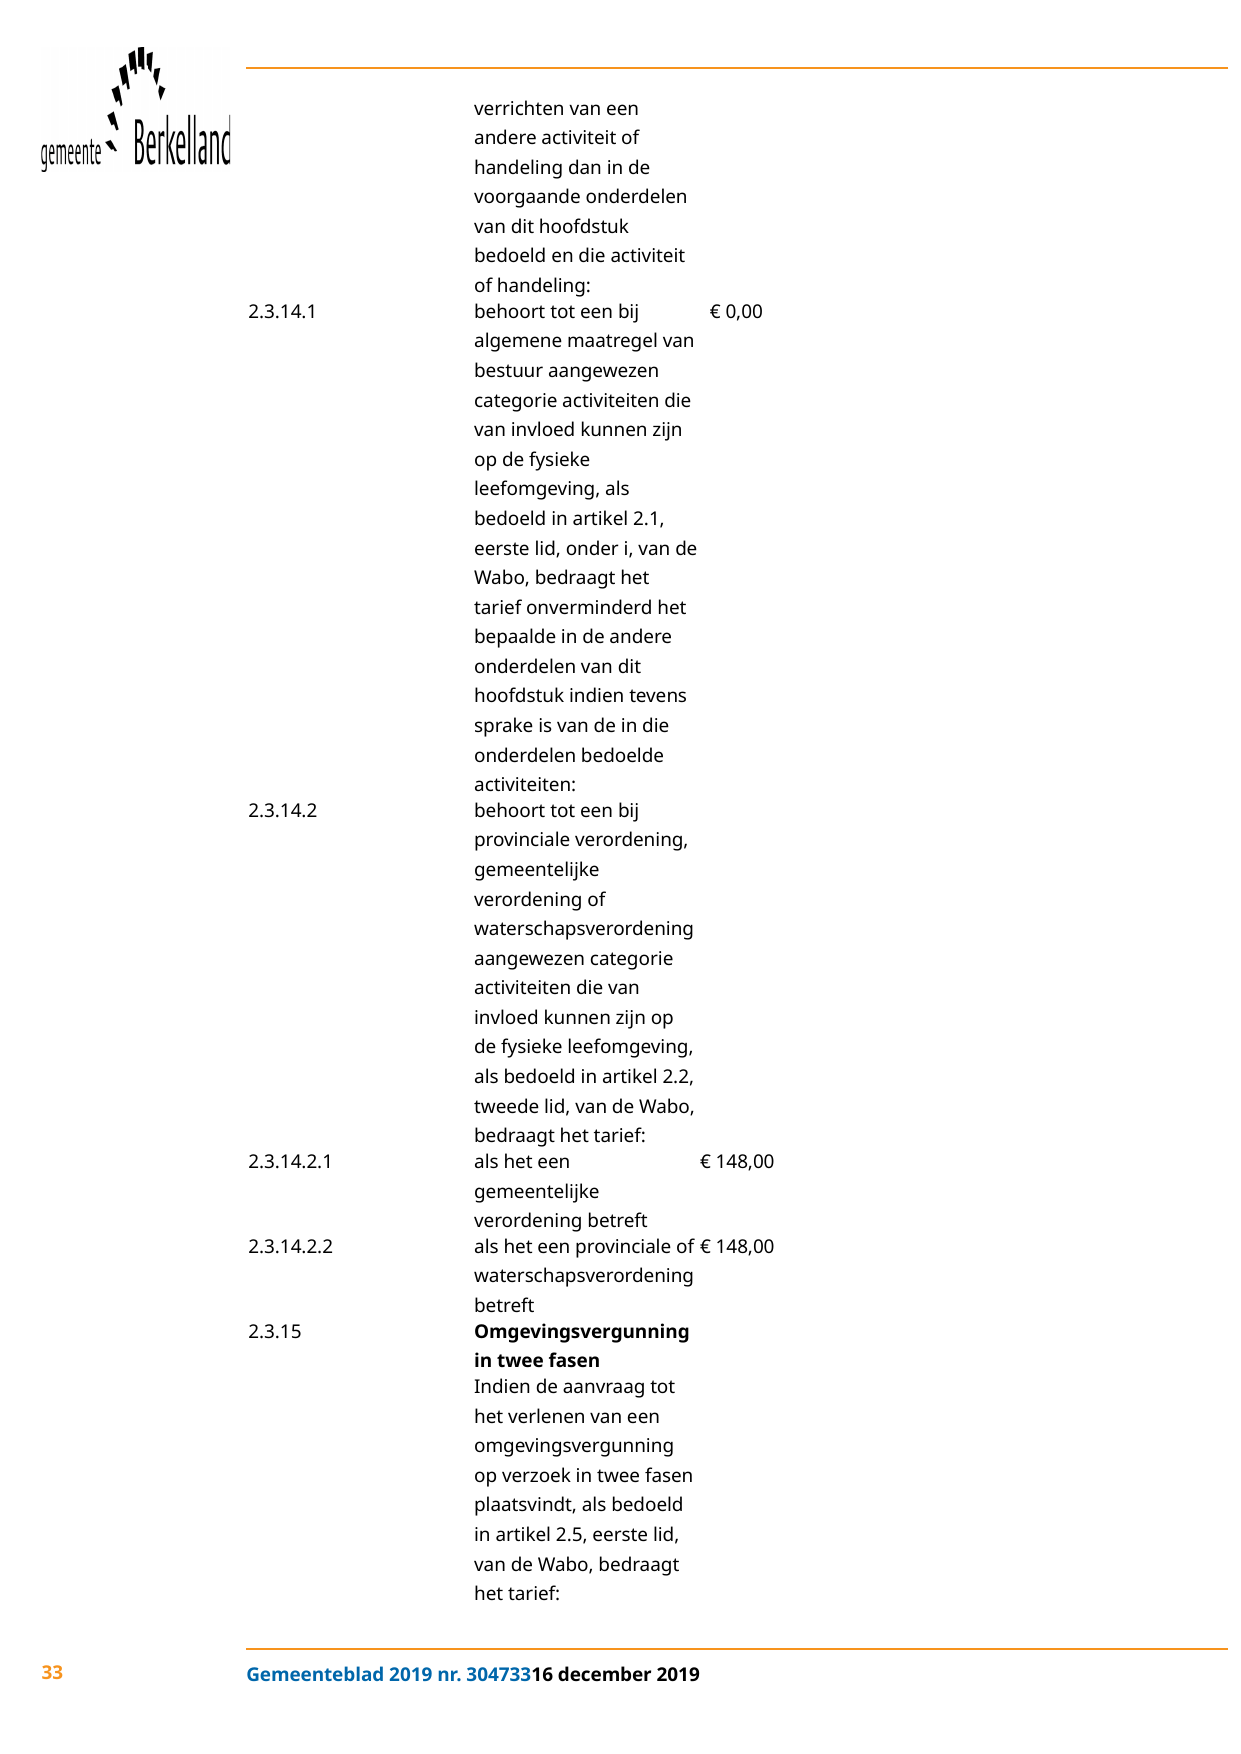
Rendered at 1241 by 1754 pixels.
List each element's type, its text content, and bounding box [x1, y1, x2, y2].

table_cell als het een gemeentelijke verordening betreft [474, 1148, 700, 1233]
table_cell behoort tot een bij provinciale verordening, gemeentelijke verordening of waterschapsverordening aangewezen categorie activiteiten die van invloed kunnen zijn op de fysieke leefomgeving, als bedoeld in artikel 2.2, tweede lid, van de Wabo, bedraagt het tarief: [474, 797, 700, 1148]
table_cell € 148,00 [700, 1233, 926, 1318]
table_cell [700, 797, 926, 1148]
table_cell € 0,00 [700, 298, 926, 797]
table_cell Omgevingsvergunning in twee fasen [474, 1318, 700, 1373]
table_cell [248, 95, 474, 298]
table_cell 2.3.14.1 [248, 298, 474, 797]
table_cell € 148,00 [700, 1148, 926, 1233]
table_cell als het een provinciale of waterschapsverordening betreft [474, 1233, 700, 1318]
table_cell 2.3.14.2.2 [248, 1233, 474, 1318]
table_cell behoort tot een bij algemene maatregel van bestuur aangewezen categorie activiteiten die van invloed kunnen zijn op de fysieke leefomgeving, als bedoeld in artikel 2.1, eerste lid, onder i, van de Wabo, bedraagt het tarief onverminderd het bepaalde in de andere onderdelen van dit hoofdstuk indien tevens sprake is van de in die onderdelen bedoelde activiteiten: [474, 298, 700, 797]
table_cell [700, 1318, 926, 1373]
picture [41, 47, 231, 172]
table_cell 2.3.14.2.1 [248, 1148, 474, 1233]
table_cell Indien de aanvraag tot het verlenen van een omgevingsvergunning op verzoek in twee fasen plaatsvindt, als bedoeld in artikel 2.5, eerste lid, van de Wabo, bedraagt het tarief: [474, 1373, 700, 1606]
table_cell verrichten van een andere activiteit of handeling dan in de voorgaande onderdelen van dit hoofdstuk bedoeld en die activiteit of handeling: [474, 95, 700, 298]
table_cell 2.3.15 [248, 1318, 474, 1606]
table_cell 2.3.14.2 [248, 797, 474, 1148]
table_cell [700, 95, 926, 298]
table_cell [700, 1373, 926, 1606]
